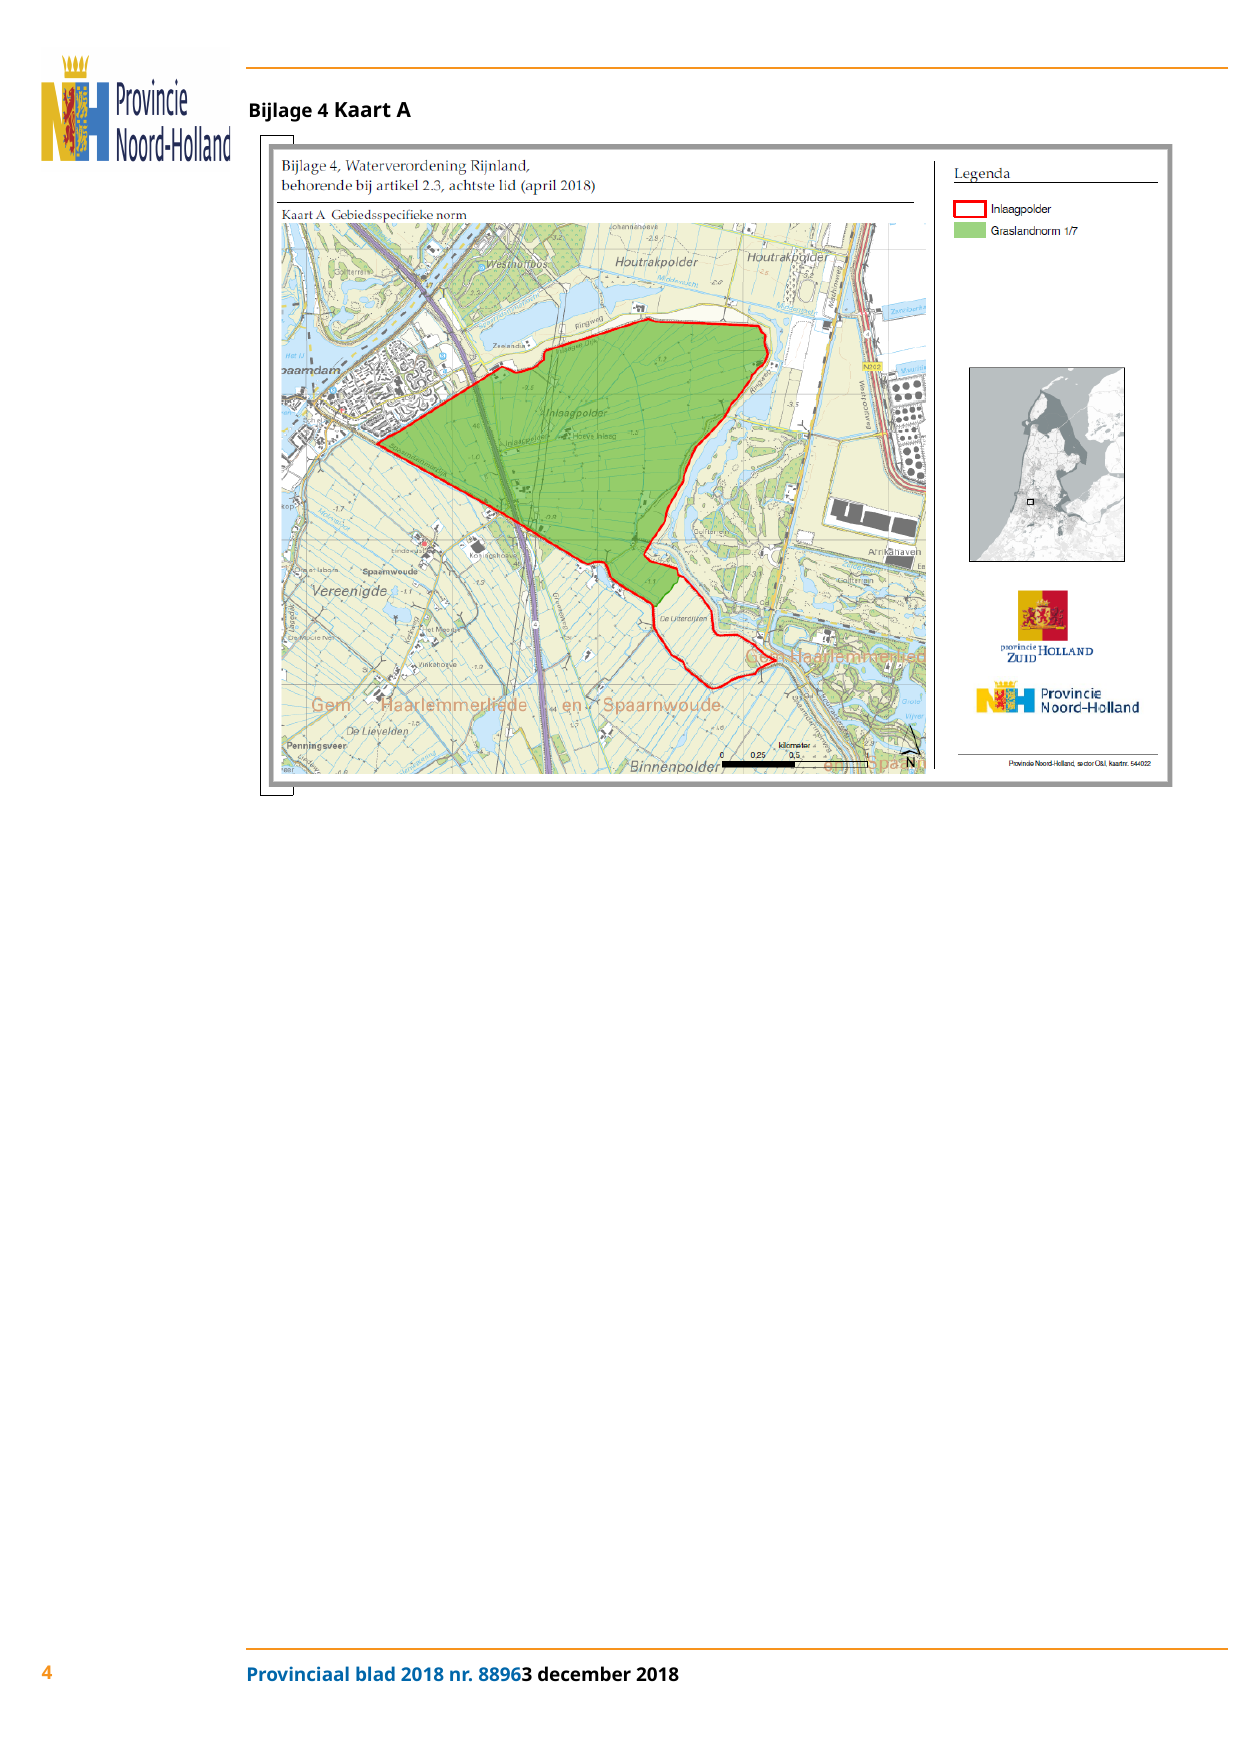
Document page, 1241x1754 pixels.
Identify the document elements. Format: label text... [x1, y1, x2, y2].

text Bijlage 4 Kaart A [248, 95, 1152, 123]
picture [41, 47, 231, 172]
picture [268, 144, 1173, 787]
